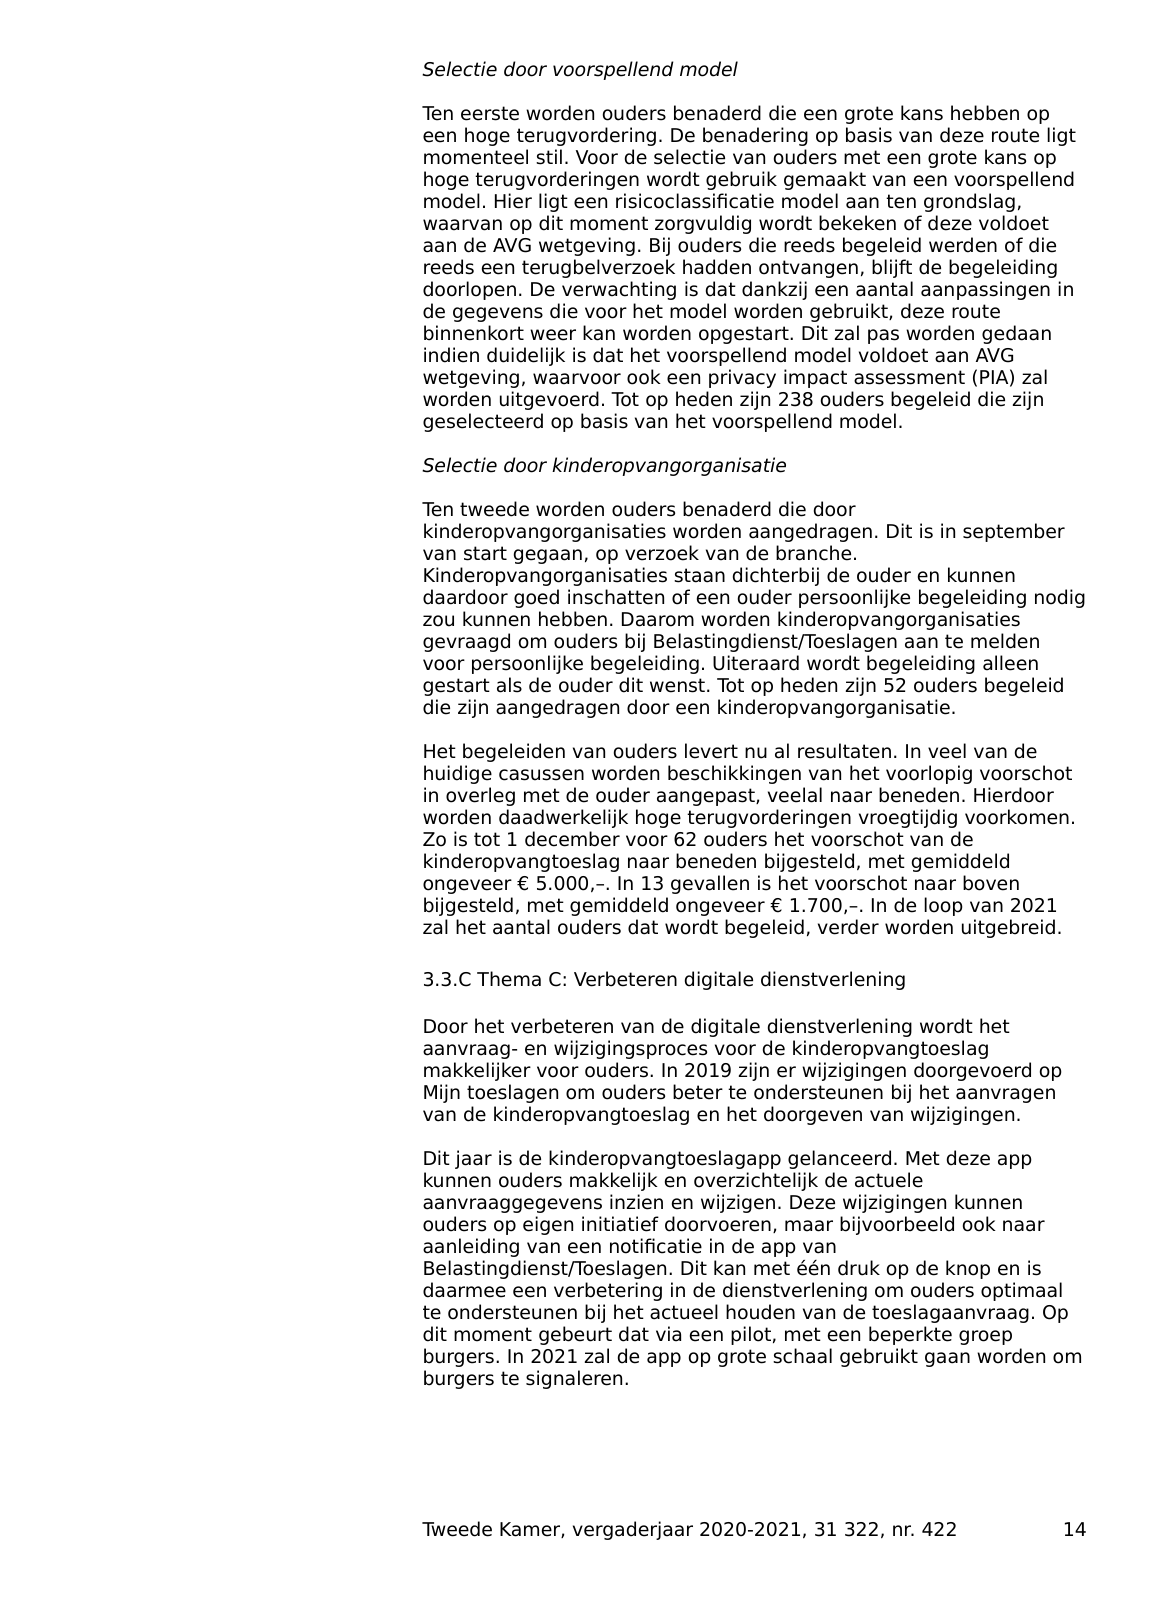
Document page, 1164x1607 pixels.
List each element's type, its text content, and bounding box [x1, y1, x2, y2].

subtitle 3.3.C Thema C: Verbeteren digitale dienstverlening [422, 969, 1087, 991]
text Ten eerste worden ouders benaderd die een grote kans hebben op een hoge terugvordering. De benadering op basis van deze route ligt momenteel stil. Voor de selectie van ouders met een grote kans op hoge terugvorderingen wordt gebruik gemaakt van een voorspellend model. Hier ligt een risicoclassificatie model aan ten grondslag, waarvan op dit moment zorgvuldig wordt bekeken of deze voldoet aan de AVG wetgeving. Bij ouders die reeds begeleid werden of die reeds een terugbelverzoek hadden ontvangen, blijft de begeleiding doorlopen. De verwachting is dat dankzij een aantal aanpassingen in de gegevens die voor het model worden gebruikt, deze route binnenkort weer kan worden opgestart. Dit zal pas worden gedaan indien duidelijk is dat het voorspellend model voldoet aan AVG wetgeving, waarvoor ook een privacy impact assessment (PIA) zal worden uitgevoerd. Tot op heden zijn 238 ouders begeleid die zijn geselecteerd op basis van het voorspellend model. [422, 103, 1087, 433]
text Dit jaar is de kinderopvangtoeslagapp gelanceerd. Met deze app kunnen ouders makkelijk en overzichtelijk de actuele aanvraaggegevens inzien en wijzigen. Deze wijzigingen kunnen ouders op eigen initiatief doorvoeren, maar bijvoorbeeld ook naar aanleiding van een notificatie in de app van Belastingdienst/Toeslagen. Dit kan met één druk op de knop en is daarmee een verbetering in de dienstverlening om ouders optimaal te ondersteunen bij het actueel houden van de toeslagaanvraag. Op dit moment gebeurt dat via een pilot, met een beperkte groep burgers. In 2021 zal de app op grote schaal gebruikt gaan worden om burgers te signaleren. [422, 1148, 1087, 1390]
text Ten tweede worden ouders benaderd die door kinderopvangorganisaties worden aangedragen. Dit is in september van start gegaan, op verzoek van de branche. Kinderopvangorganisaties staan dichterbij de ouder en kunnen daardoor goed inschatten of een ouder persoonlijke begeleiding nodig zou kunnen hebben. Daarom worden kinderopvangorganisaties gevraagd om ouders bij Belastingdienst/Toeslagen aan te melden voor persoonlijke begeleiding. Uiteraard wordt begeleiding alleen gestart als de ouder dit wenst. Tot op heden zijn 52 ouders begeleid die zijn aangedragen door een kinderopvangorganisatie. [422, 499, 1087, 719]
subtitle Selectie door voorspellend model [422, 59, 1087, 81]
subtitle Selectie door kinderopvangorganisatie [422, 455, 1087, 477]
text Het begeleiden van ouders levert nu al resultaten. In veel van de huidige casussen worden beschikkingen van het voorlopig voorschot in overleg met de ouder aangepast, veelal naar beneden. Hierdoor worden daadwerkelijk hoge terugvorderingen vroegtijdig voorkomen. Zo is tot 1 december voor 62 ouders het voorschot van de kinderopvangtoeslag naar beneden bijgesteld, met gemiddeld ongeveer € 5.000,–. In 13 gevallen is het voorschot naar boven bijgesteld, met gemiddeld ongeveer € 1.700,–. In de loop van 2021 zal het aantal ouders dat wordt begeleid, verder worden uitgebreid. [422, 741, 1087, 939]
text Door het verbeteren van de digitale dienstverlening wordt het aanvraag- en wijzigingsproces voor de kinderopvangtoeslag makkelijker voor ouders. In 2019 zijn er wijzigingen doorgevoerd op Mijn toeslagen om ouders beter te ondersteunen bij het aanvragen van de kinderopvangtoeslag en het doorgeven van wijzigingen. [422, 1016, 1087, 1126]
